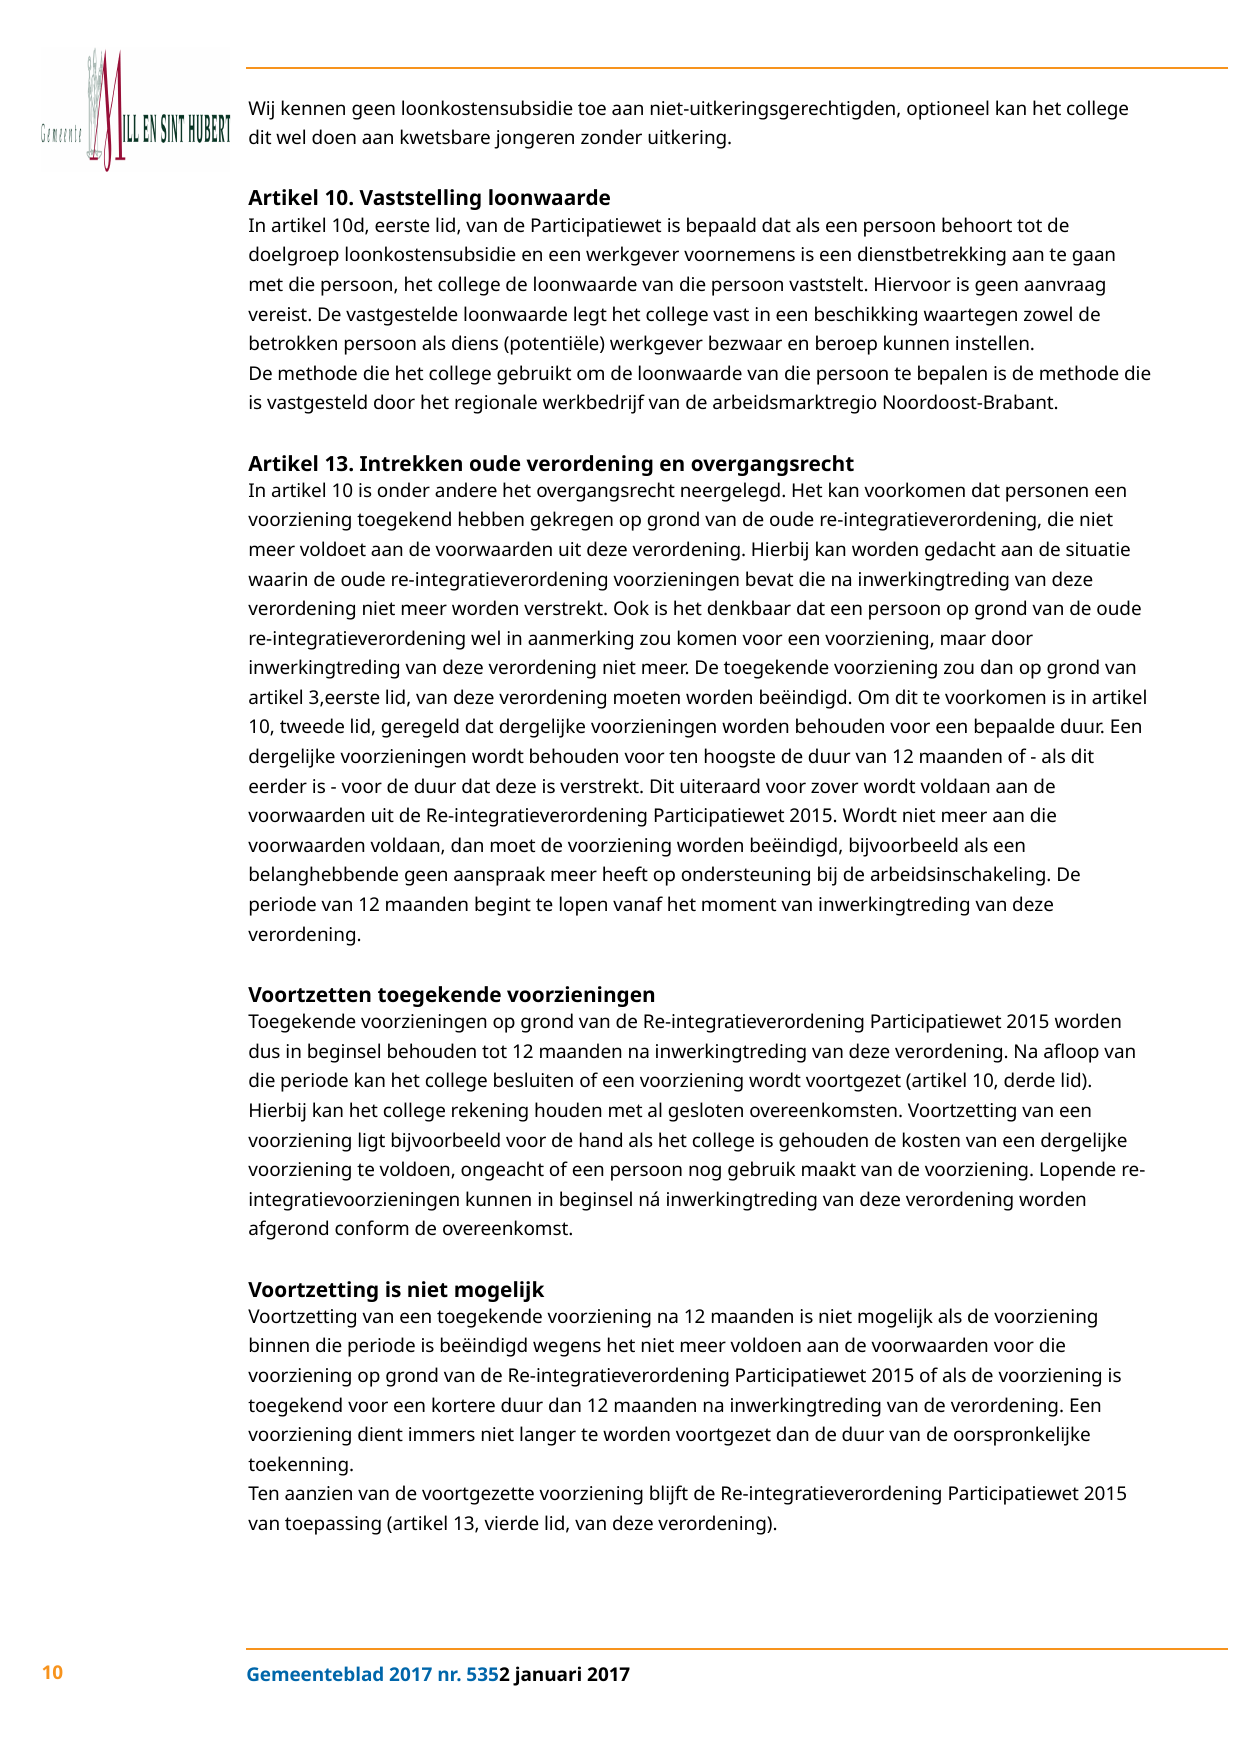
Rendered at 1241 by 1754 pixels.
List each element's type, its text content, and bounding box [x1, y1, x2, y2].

text Wij kennen geen loonkostensubsidie toe aan niet-uitkeringsgerechtigden, optioneel kan het college dit wel doen aan kwetsbare jongeren zonder uitkering. [248, 95, 1152, 150]
text Voortzetting van een toegekende voorziening na 12 maanden is niet mogelijk als de voorziening binnen die periode is beëindigd wegens het niet meer voldoen aan de voorwaarden voor die voorziening op grond van de Re-integratieverordening Participatiewet 2015 of als de voorziening is toegekend voor een kortere duur dan 12 maanden na inwerkingtreding van de verordening. Een voorziening dient immers niet langer te worden voortgezet dan de duur van de oorspronkelijke toekenning. [248, 1303, 1152, 1477]
text In artikel 10d, eerste lid, van de Participatiewet is bepaald dat als een persoon behoort tot de doelgroep loonkostensubsidie en een werkgever voornemens is een dienstbetrekking aan te gaan met die persoon, het college de loonwaarde van die persoon vaststelt. Hiervoor is geen aanvraag vereist. De vastgestelde loonwaarde legt het college vast in een beschikking waartegen zowel de betrokken persoon als diens (potentiële) werkgever bezwaar en beroep kunnen instellen. [248, 212, 1152, 356]
text In artikel 10 is onder andere het overgangsrecht neergelegd. Het kan voorkomen dat personen een voorziening toegekend hebben gekregen op grond van de oude re-integratieverordening, die niet meer voldoet aan de voorwaarden uit deze verordening. Hierbij kan worden gedacht aan de situatie waarin de oude re-integratieverordening voorzieningen bevat die na inwerkingtreding van deze verordening niet meer worden verstrekt. Ook is het denkbaar dat een persoon op grond van de oude re-integratieverordening wel in aanmerking zou komen voor een voorziening, maar door inwerkingtreding van deze verordening niet meer. De toegekende voorziening zou dan op grond van artikel 3,eerste lid, van deze verordening moeten worden beëindigd. Om dit te voorkomen is in artikel 10, tweede lid, geregeld dat dergelijke voorzieningen worden behouden voor een bepaalde duur. Een dergelijke voorzieningen wordt behouden voor ten hoogste de duur van 12 maanden of - als dit eerder is - voor de duur dat deze is verstrekt. Dit uiteraard voor zover wordt voldaan aan de voorwaarden uit de Re-integratieverordening Participatiewet 2015. Wordt niet meer aan die voorwaarden voldaan, dan moet de voorziening worden beëindigd, bijvoorbeeld als een belanghebbende geen aanspraak meer heeft op ondersteuning bij de arbeidsinschakeling. De periode van 12 maanden begint te lopen vanaf het moment van inwerkingtreding van deze verordening. [248, 477, 1152, 947]
text Voortzetting is niet mogelijk [248, 1275, 1152, 1303]
text De methode die het college gebruikt om de loonwaarde van die persoon te bepalen is de methode die is vastgesteld door het regionale werkbedrijf van de arbeidsmarktregio Noordoost-Brabant. [248, 360, 1152, 415]
text Artikel 10. Vaststelling loonwaarde [248, 183, 1152, 212]
text Ten aanzien van de voortgezette voorziening blijft de Re-integratieverordening Participatiewet 2015 van toepassing (artikel 13, vierde lid, van deze verordening). [248, 1481, 1152, 1536]
text Voortzetten toegekende voorzieningen [248, 980, 1152, 1008]
picture [41, 47, 231, 172]
text Artikel 13. Intrekken oude verordening en overgangsrecht [248, 449, 1152, 477]
text Toegekende voorzieningen op grond van de Re-integratieverordening Participatiewet 2015 worden dus in beginsel behouden tot 12 maanden na inwerkingtreding van deze verordening. Na afloop van die periode kan het college besluiten of een voorziening wordt voortgezet (artikel 10, derde lid). Hierbij kan het college rekening houden met al gesloten overeenkomsten. Voortzetting van een voorziening ligt bijvoorbeeld voor de hand als het college is gehouden de kosten van een dergelijke voorziening te voldoen, ongeacht of een persoon nog gebruik maakt van de voorziening. Lopende re-integratievoorzieningen kunnen in beginsel ná inwerkingtreding van deze verordening worden afgerond conform de overeenkomst. [248, 1008, 1152, 1241]
